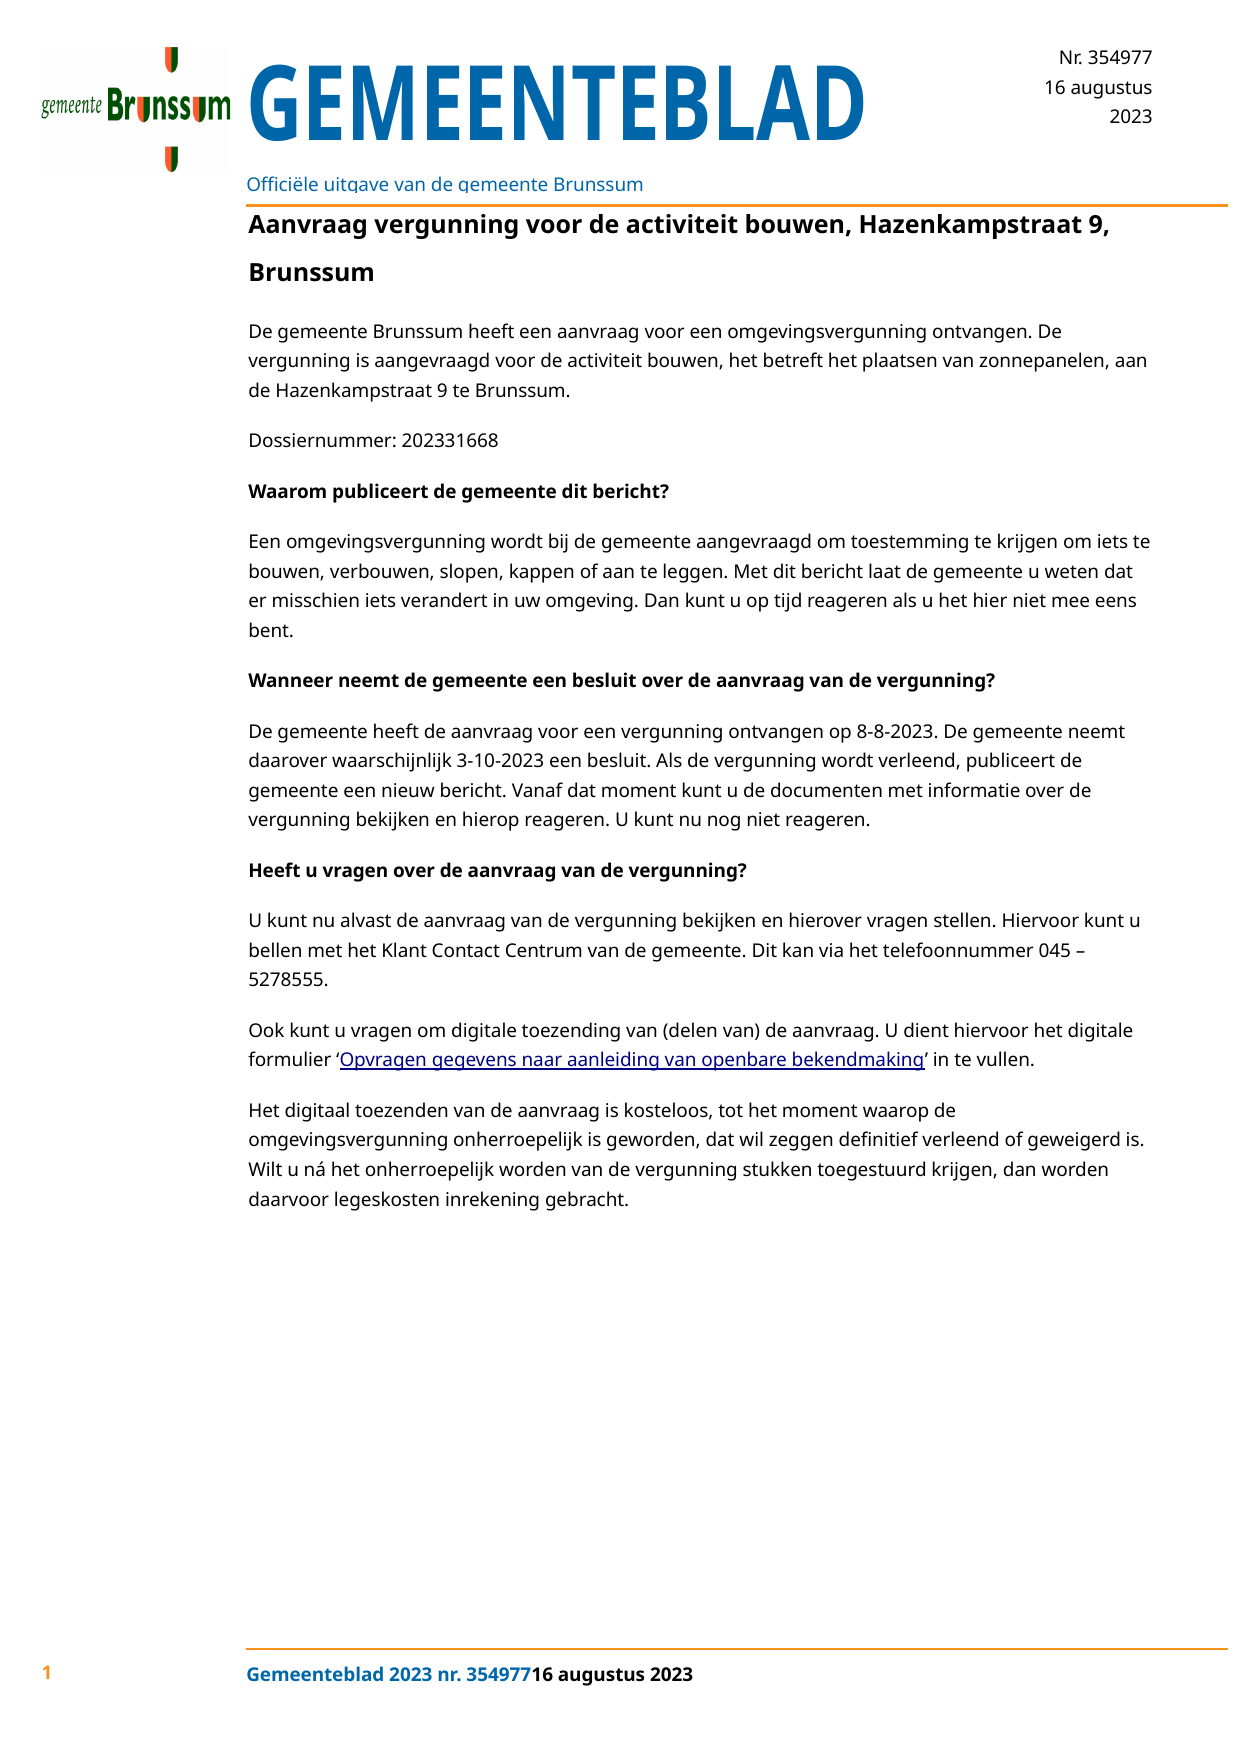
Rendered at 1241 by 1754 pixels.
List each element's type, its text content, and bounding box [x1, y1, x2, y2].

text Wanneer neemt de gemeente een besluit over de aanvraag van de vergunning? [248, 667, 1152, 693]
text Een omgevingsvergunning wordt bij de gemeente aangevraagd om toestemming te krijgen om iets te bouwen, verbouwen, slopen, kappen of aan te leggen. Met dit bericht laat de gemeente u weten dat er misschien iets verandert in uw omgeving. Dan kunt u op tijd reageren als u het hier niet mee eens bent. [248, 528, 1152, 643]
text Het digitaal toezenden van de aanvraag is kosteloos, tot het moment waarop de omgevingsvergunning onherroepelijk is geworden, dat wil zeggen definitief verleend of geweigerd is. Wilt u ná het onherroepelijk worden van de vergunning stukken toegestuurd krijgen, dan worden daarvoor legeskosten inrekening gebracht. [248, 1097, 1152, 1212]
picture [41, 47, 231, 172]
text Aanvraag vergunning voor de activiteit bouwen, Hazenkampstraat 9, Brunssum [248, 207, 1152, 288]
text Dossiernummer: 202331668 [248, 427, 1152, 453]
text De gemeente heeft de aanvraag voor een vergunning ontvangen op 8-8-2023. De gemeente neemt daarover waarschijnlijk 3-10-2023 een besluit. Als de vergunning wordt verleend, publiceert de gemeente een nieuw bericht. Vanaf dat moment kunt u de documenten met informatie over de vergunning bekijken en hierop reageren. U kunt nu nog niet reageren. [248, 718, 1152, 832]
text Waarom publiceert de gemeente dit bericht? [248, 478, 1152, 504]
text De gemeente Brunssum heeft een aanvraag voor een omgevingsvergunning ontvangen. De vergunning is aangevraagd voor de activiteit bouwen, het betreft het plaatsen van zonnepanelen, aan de Hazenkampstraat 9 te Brunssum. [248, 318, 1152, 403]
text U kunt nu alvast de aanvraag van de vergunning bekijken en hierover vragen stellen. Hiervoor kunt u bellen met het Klant Contact Centrum van de gemeente. Dit kan via het telefoonnummer 045 – 5278555. [248, 907, 1152, 992]
text Heeft u vragen over de aanvraag van de vergunning? [248, 857, 1152, 883]
text Ook kunt u vragen om digitale toezending van (delen van) de aanvraag. U dient hiervoor het digitale formulier ‘Opvragen gegevens naar aanleiding van openbare bekendmaking’ in te vullen. [248, 1017, 1152, 1072]
